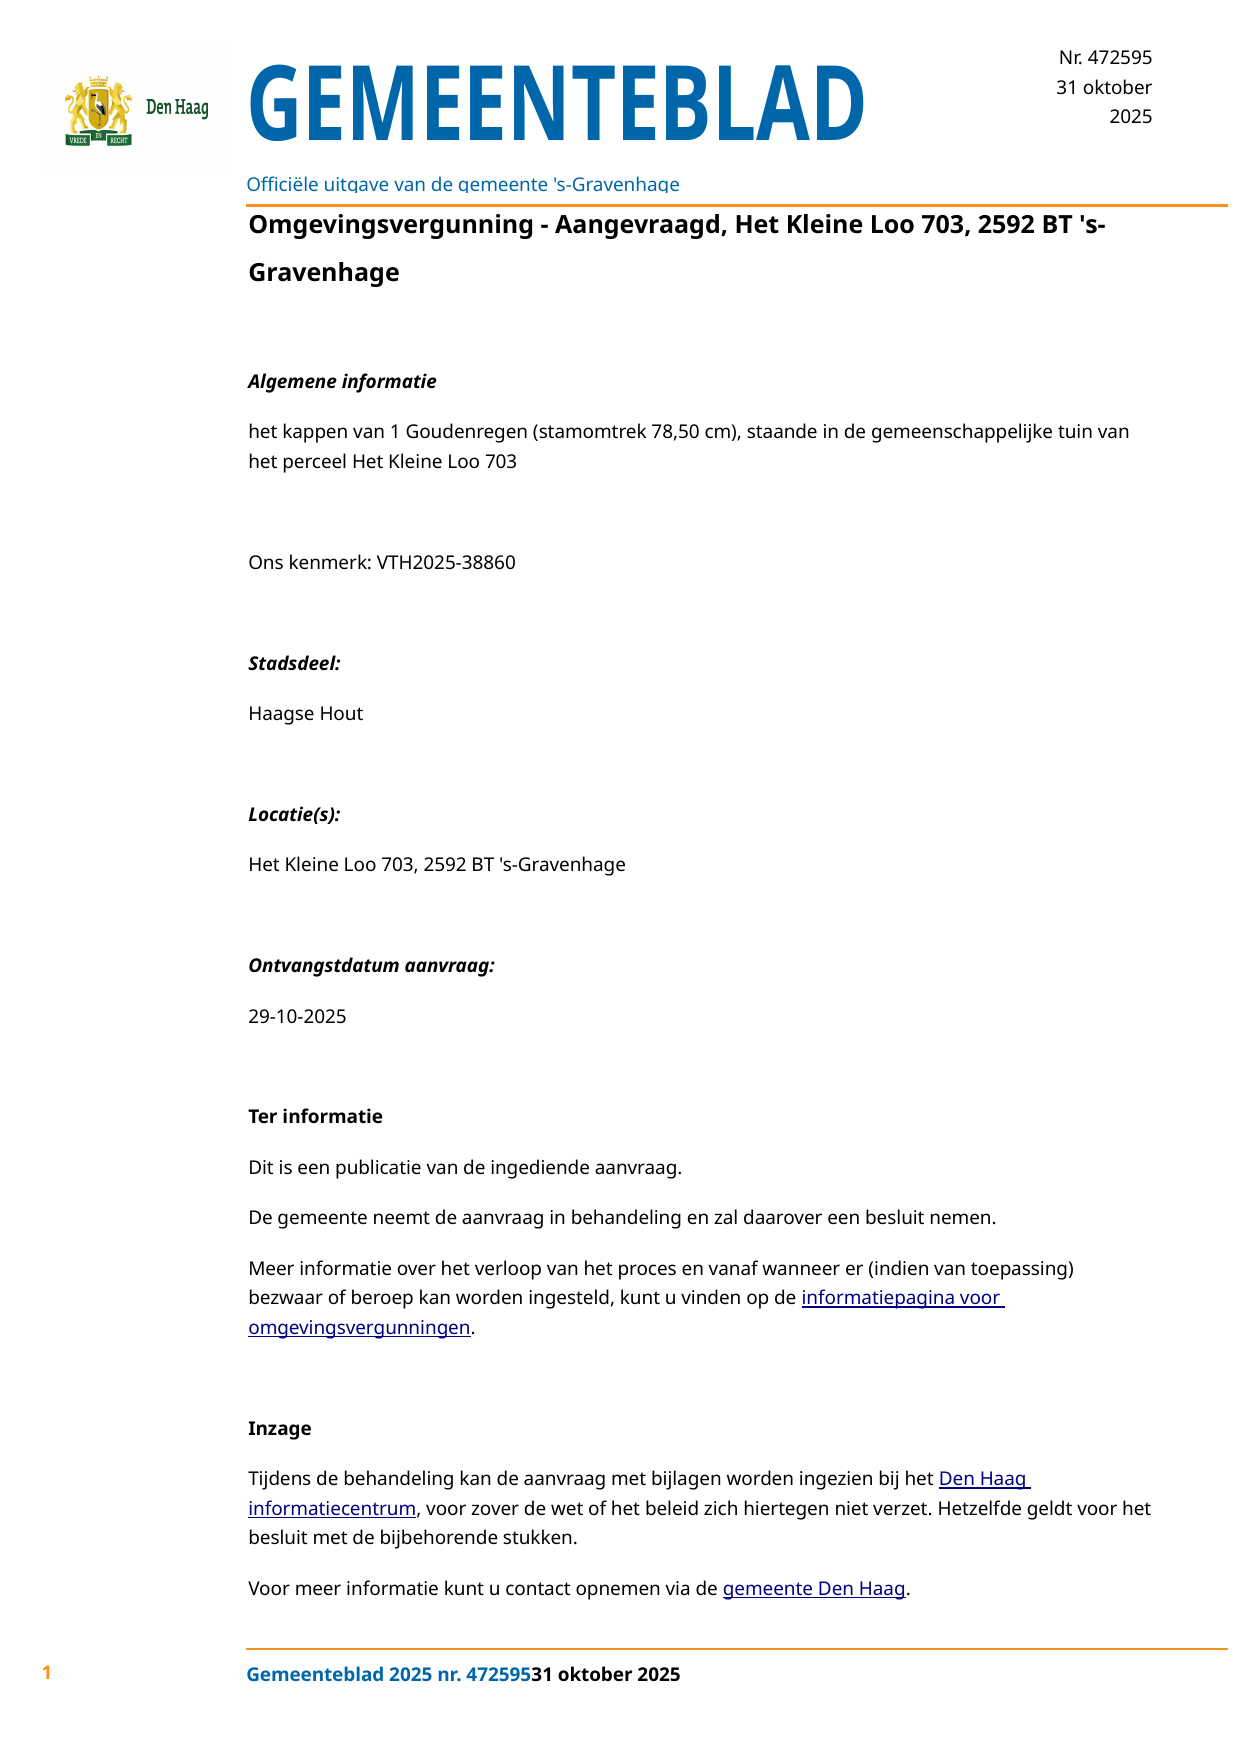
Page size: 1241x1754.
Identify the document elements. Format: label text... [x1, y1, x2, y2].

text Haagse Hout [248, 700, 1152, 726]
text Locatie(s): [248, 801, 1152, 827]
text Ons kenmerk: VTH2025-38860 [248, 549, 1152, 575]
text Meer informatie over het verloop van het proces en vanaf wanneer er (indien van toepassing) bezwaar of beroep kan worden ingesteld, kunt u vinden op de informatiepagina voor omgevingsvergunningen. [248, 1255, 1152, 1340]
text Inzage [248, 1415, 1152, 1441]
text Ter informatie [248, 1104, 1152, 1129]
text Omgevingsvergunning - Aangevraagd, Het Kleine Loo 703, 2592 BT 's-Gravenhage [248, 207, 1152, 288]
text Het Kleine Loo 703, 2592 BT 's-Gravenhage [248, 852, 1152, 877]
text Algemene informatie [248, 368, 1152, 394]
text De gemeente neemt de aanvraag in behandeling en zal daarover een besluit nemen. [248, 1204, 1152, 1230]
text Voor meer informatie kunt u contact opnemen via de gemeente Den Haag. [248, 1575, 1152, 1601]
text Tijdens de behandeling kan de aanvraag met bijlagen worden ingezien bij het Den Haag informatiecentrum, voor zover de wet of het beleid zich hiertegen niet verzet. Hetzelfde geldt voor het besluit met de bijbehorende stukken. [248, 1465, 1152, 1550]
text Ontvangstdatum aanvraag: [248, 952, 1152, 978]
picture [41, 47, 231, 172]
text het kappen van 1 Goudenregen (stamomtrek 78,50 cm), staande in de gemeenschappelijke tuin van het perceel Het Kleine Loo 703 [248, 419, 1152, 474]
text Stadsdeel: [248, 650, 1152, 676]
text Dit is een publicatie van de ingediende aanvraag. [248, 1154, 1152, 1180]
text 29-10-2025 [248, 1003, 1152, 1029]
